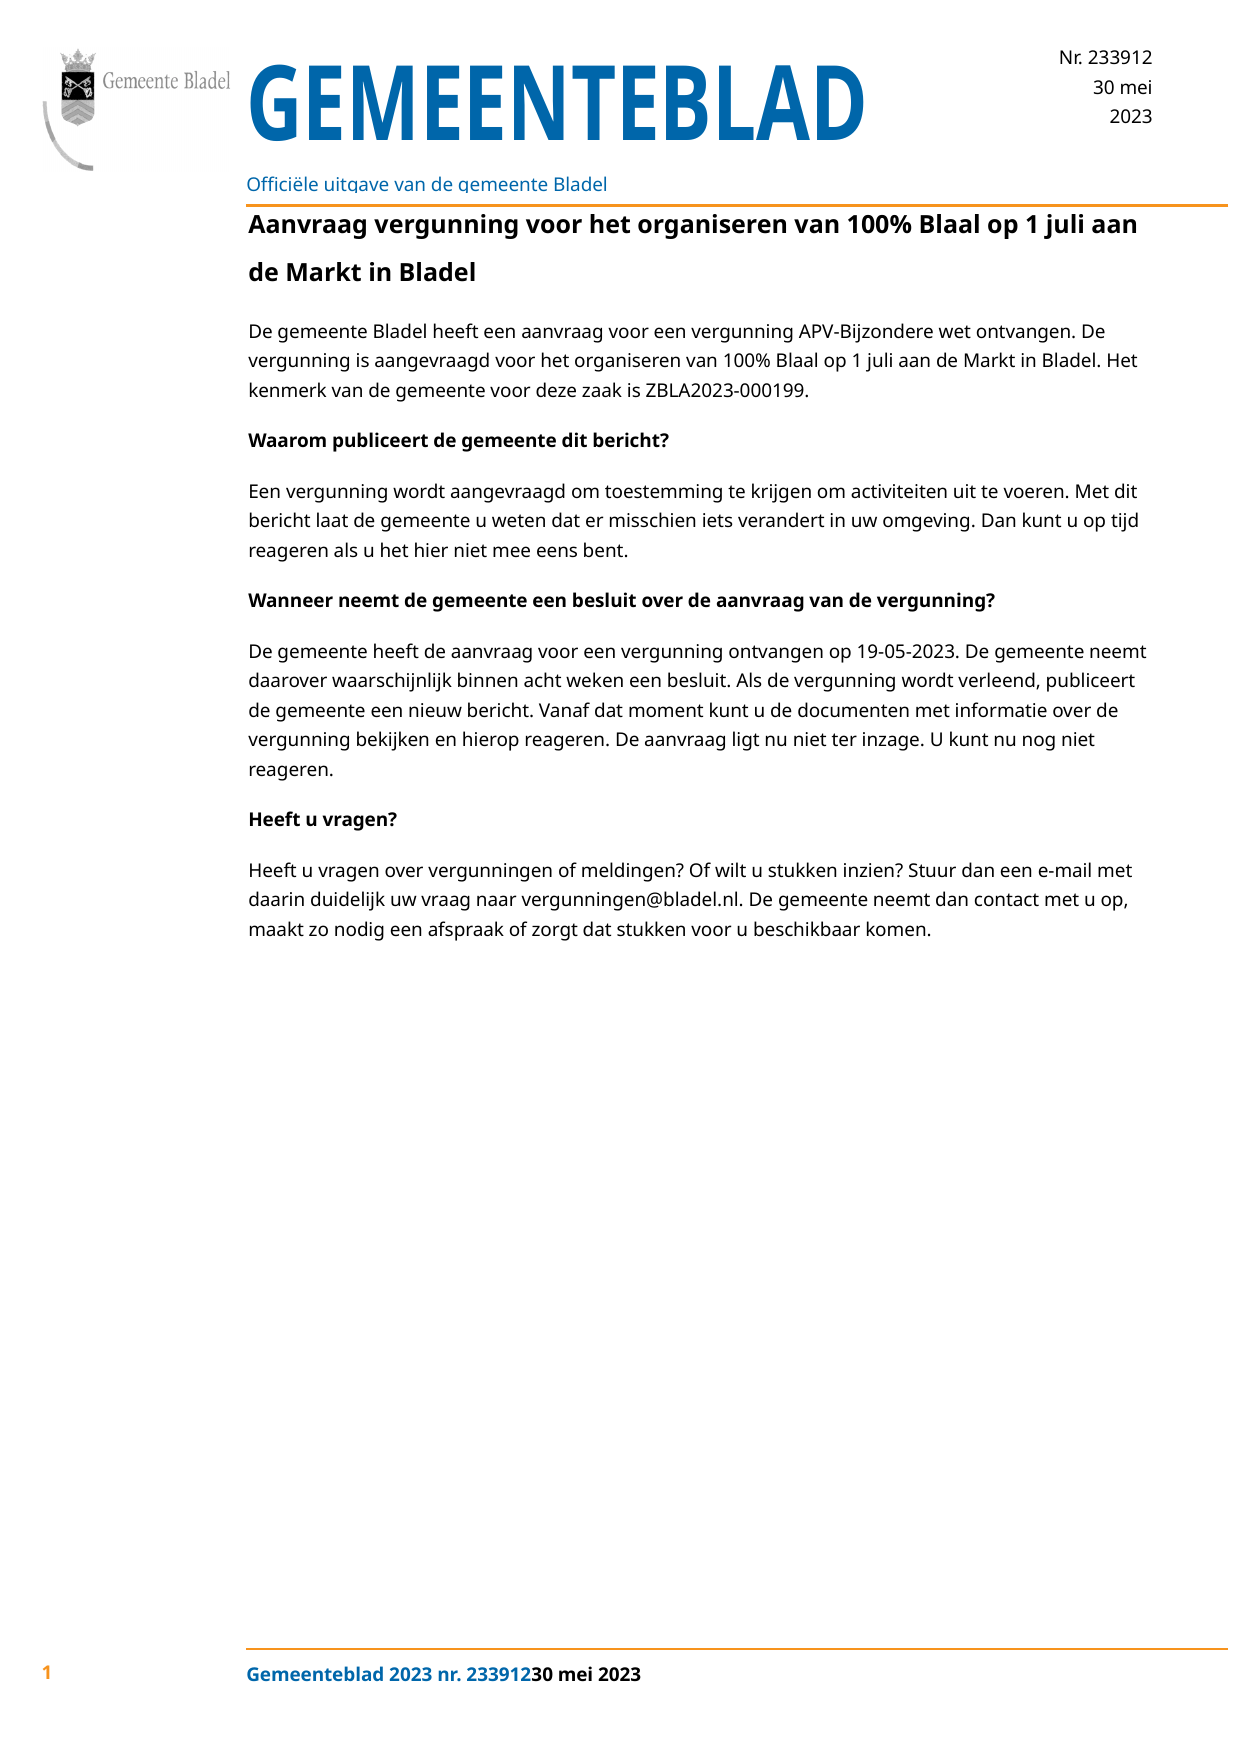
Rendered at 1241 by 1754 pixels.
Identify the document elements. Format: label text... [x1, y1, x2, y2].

text Heeft u vragen over vergunningen of meldingen? Of wilt u stukken inzien? Stuur dan een e-mail met daarin duidelijk uw vraag naar vergunningen@bladel.nl. De gemeente neemt dan contact met u op, maakt zo nodig een afspraak of zorgt dat stukken voor u beschikbaar komen. [248, 857, 1152, 942]
picture [41, 47, 231, 172]
text Aanvraag vergunning voor het organiseren van 100% Blaal op 1 juli aan de Markt in Bladel [248, 207, 1152, 288]
text De gemeente Bladel heeft een aanvraag voor een vergunning APV-Bijzondere wet ontvangen. De vergunning is aangevraagd voor het organiseren van 100% Blaal op 1 juli aan de Markt in Bladel. Het kenmerk van de gemeente voor deze zaak is ZBLA2023-000199. [248, 318, 1152, 403]
text Waarom publiceert de gemeente dit bericht? [248, 427, 1152, 453]
text De gemeente heeft de aanvraag voor een vergunning ontvangen op 19-05-2023. De gemeente neemt daarover waarschijnlijk binnen acht weken een besluit. Als de vergunning wordt verleend, publiceert de gemeente een nieuw bericht. Vanaf dat moment kunt u de documenten met informatie over de vergunning bekijken en hierop reageren. De aanvraag ligt nu niet ter inzage. U kunt nu nog niet reageren. [248, 638, 1152, 782]
text Wanneer neemt de gemeente een besluit over de aanvraag van de vergunning? [248, 587, 1152, 613]
text Heeft u vragen? [248, 807, 1152, 832]
text Een vergunning wordt aangevraagd om toestemming te krijgen om activiteiten uit te voeren. Met dit bericht laat de gemeente u weten dat er misschien iets verandert in uw omgeving. Dan kunt u op tijd reageren als u het hier niet mee eens bent. [248, 478, 1152, 563]
